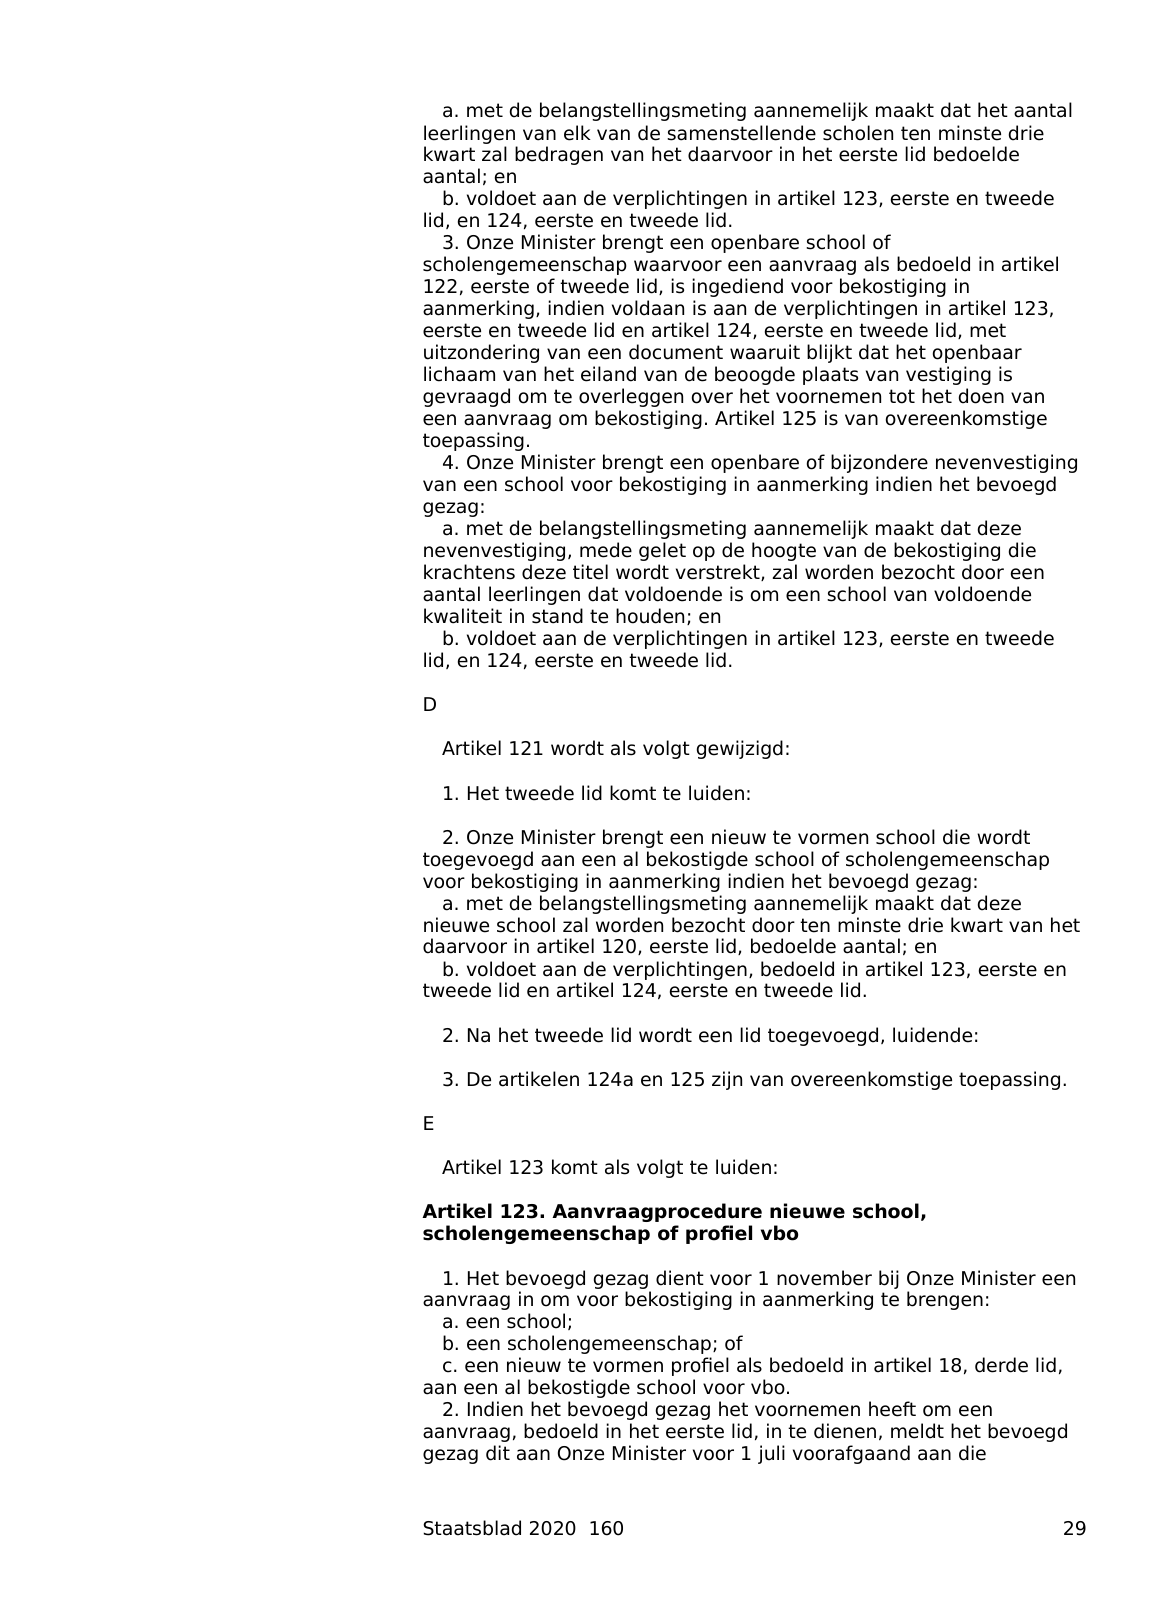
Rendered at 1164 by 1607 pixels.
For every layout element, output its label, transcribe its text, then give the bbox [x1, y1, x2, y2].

text b. voldoet aan de verplichtingen, bedoeld in artikel 123, eerste en tweede lid en artikel 124, eerste en tweede lid. [422, 958, 1087, 1002]
text a. met de belangstellingsmeting aannemelijk maakt dat deze nevenvestiging, mede gelet op de hoogte van de bekostiging die krachtens deze titel wordt verstrekt, zal worden bezocht door een aantal leerlingen dat voldoende is om een school van voldoende kwaliteit in stand te houden; en [422, 518, 1087, 628]
text Artikel 123 komt als volgt te luiden: [422, 1157, 1087, 1179]
text a. met de belangstellingsmeting aannemelijk maakt dat deze nieuwe school zal worden bezocht door ten minste drie kwart van het daarvoor in artikel 120, eerste lid, bedoelde aantal; en [422, 892, 1087, 958]
text a. met de belangstellingsmeting aannemelijk maakt dat het aantal leerlingen van elk van de samenstellende scholen ten minste drie kwart zal bedragen van het daarvoor in het eerste lid bedoelde aantal; en [422, 100, 1087, 188]
text 3. Onze Minister brengt een openbare school of scholengemeenschap waarvoor een aanvraag als bedoeld in artikel 122, eerste of tweede lid, is ingediend voor bekostiging in aanmerking, indien voldaan is aan de verplichtingen in artikel 123, eerste en tweede lid en artikel 124, eerste en tweede lid, met uitzondering van een document waaruit blijkt dat het openbaar lichaam van het eiland van de beoogde plaats van vestiging is gevraagd om te overleggen over het voornemen tot het doen van een aanvraag om bekostiging. Artikel 125 is van overeenkomstige toepassing. [422, 232, 1087, 452]
subtitle Artikel 123. Aanvraagprocedure nieuwe school, scholengemeenschap of profiel vbo [422, 1201, 1087, 1245]
text 3. De artikelen 124a en 125 zijn van overeenkomstige toepassing. [422, 1069, 1087, 1091]
text E [422, 1113, 1087, 1135]
text Artikel 121 wordt als volgt gewijzigd: [422, 738, 1087, 760]
text D [422, 694, 1087, 716]
text c. een nieuw te vormen profiel als bedoeld in artikel 18, derde lid, aan een al bekostigde school voor vbo. [422, 1355, 1087, 1399]
text a. een school; [422, 1311, 1087, 1333]
text 2. Na het tweede lid wordt een lid toegevoegd, luidende: [422, 1024, 1087, 1047]
text b. voldoet aan de verplichtingen in artikel 123, eerste en tweede lid, en 124, eerste en tweede lid. [422, 628, 1087, 672]
text 2. Indien het bevoegd gezag het voornemen heeft om een aanvraag, bedoeld in het eerste lid, in te dienen, meldt het bevoegd gezag dit aan Onze Minister voor 1 juli voorafgaand aan die [422, 1399, 1087, 1465]
text b. een scholengemeenschap; of [422, 1333, 1087, 1355]
text 1. Het tweede lid komt te luiden: [422, 782, 1087, 804]
text 1. Het bevoegd gezag dient voor 1 november bij Onze Minister een aanvraag in om voor bekostiging in aanmerking te brengen: [422, 1267, 1087, 1311]
text b. voldoet aan de verplichtingen in artikel 123, eerste en tweede lid, en 124, eerste en tweede lid. [422, 188, 1087, 232]
text 4. Onze Minister brengt een openbare of bijzondere nevenvestiging van een school voor bekostiging in aanmerking indien het bevoegd gezag: [422, 452, 1087, 518]
text 2. Onze Minister brengt een nieuw te vormen school die wordt toegevoegd aan een al bekostigde school of scholengemeenschap voor bekostiging in aanmerking indien het bevoegd gezag: [422, 827, 1087, 892]
